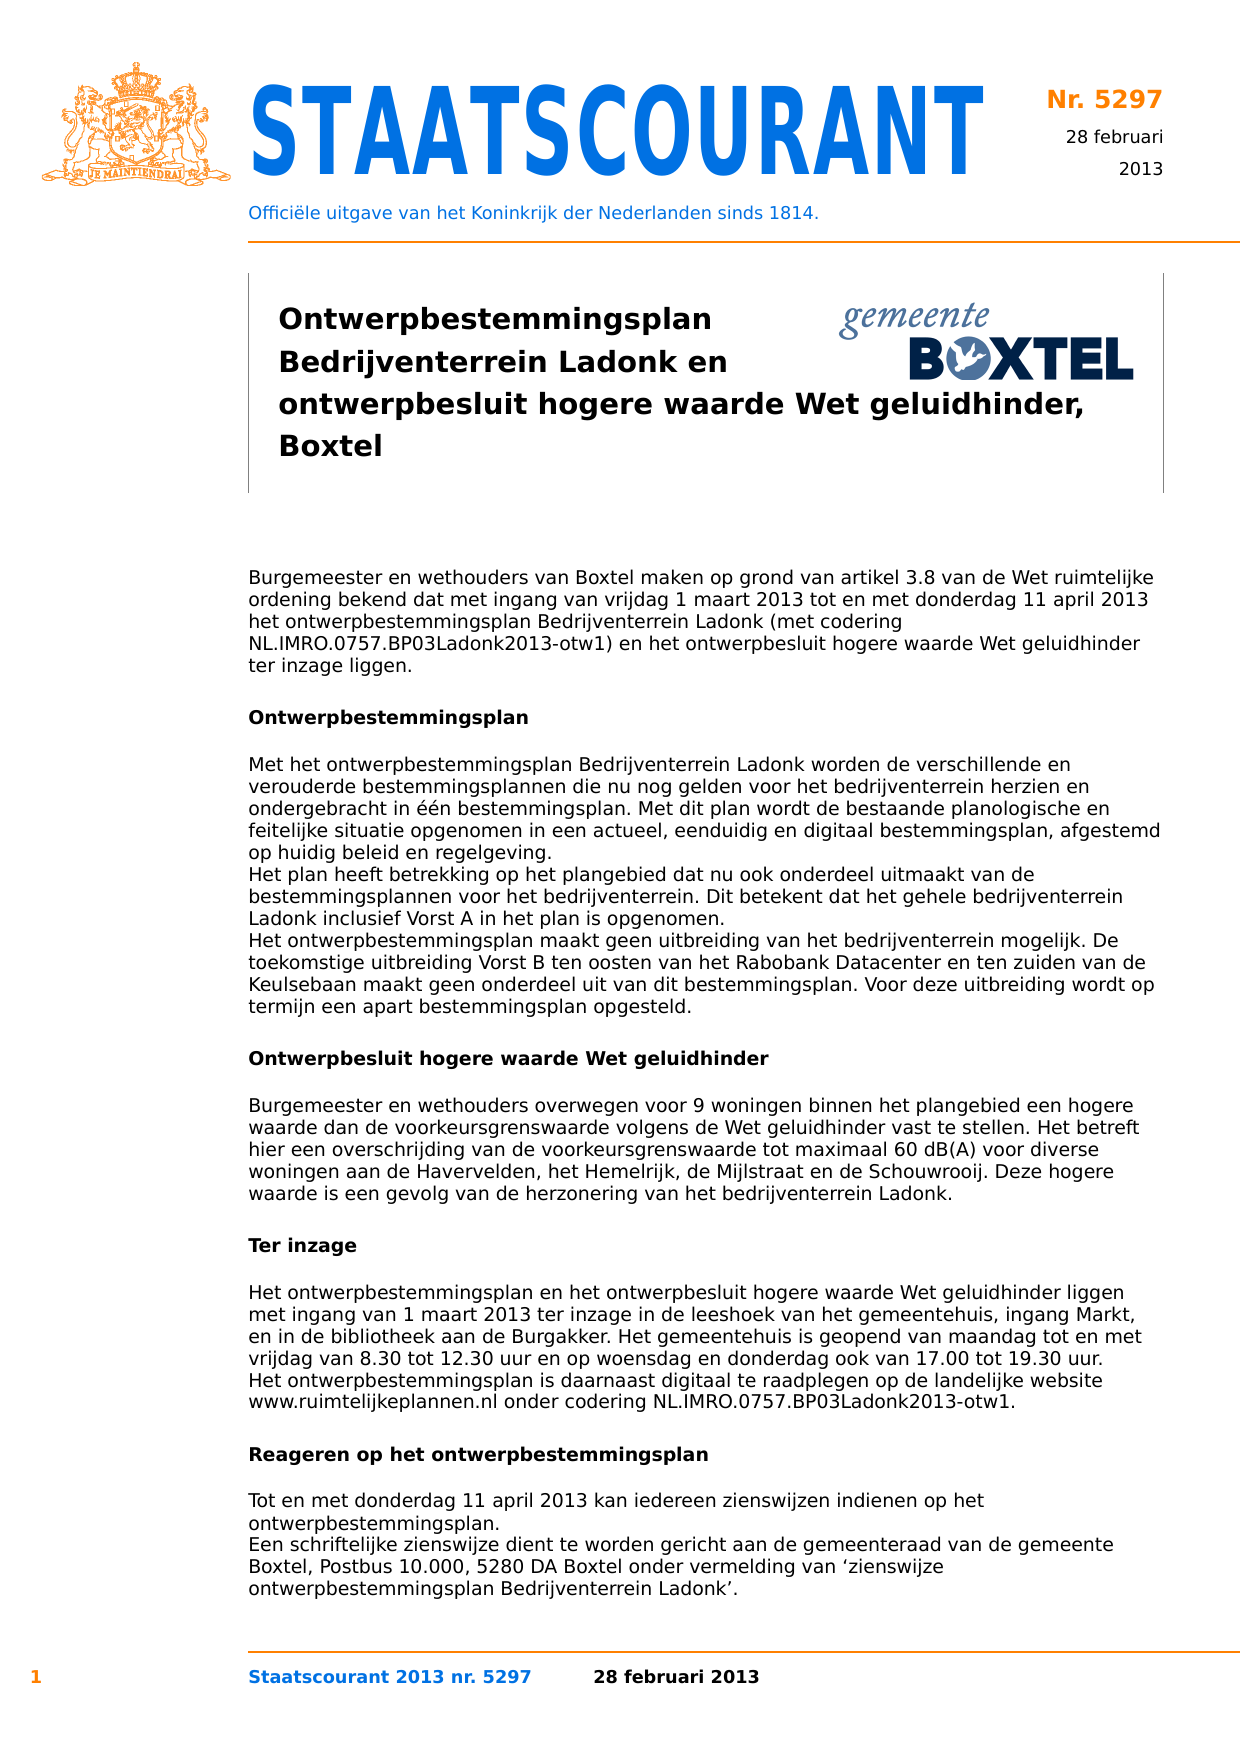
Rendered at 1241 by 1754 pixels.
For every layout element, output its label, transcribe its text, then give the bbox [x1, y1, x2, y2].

text Het plan heeft betrekking op het plangebied dat nu ook onderdeel uitmaakt van de bestemmingsplannen voor het bedrijventerrein. Dit betekent dat het gehele bedrijventerrein Ladonk inclusief Vorst A in het plan is opgenomen. [248, 864, 1163, 930]
text Burgemeester en wethouders van Boxtel maken op grond van artikel 3.8 van de Wet ruimtelijke ordening bekend dat met ingang van vrijdag 1 maart 2013 tot en met donderdag 11 april 2013 het ontwerpbestemmingsplan Bedrijventerrein Ladonk (met codering NL.IMRO.0757.BP03Ladonk2013-otw1) en het ontwerpbesluit hogere waarde Wet geluidhinder ter inzage liggen. [248, 567, 1163, 677]
picture [41, 62, 231, 186]
text Een schriftelijke zienswijze dient te worden gericht aan de gemeenteraad van de gemeente Boxtel, Postbus 10.000, 5280 DA Boxtel onder vermelding van ‘zienswijze ontwerpbestemmingsplan Bedrijventerrein Ladonk’. [248, 1534, 1163, 1600]
text Tot en met donderdag 11 april 2013 kan iedereen zienswijzen indienen op het ontwerpbestemmingsplan. [248, 1490, 1163, 1534]
table_header Nr. 5297 [998, 62, 1240, 121]
text Het ontwerpbestemmingsplan en het ontwerpbesluit hogere waarde Wet geluidhinder liggen met ingang van 1 maart 2013 ter inzage in de leeshoek van het gemeentehuis, ingang Markt, en in de bibliotheek aan de Burgakker. Het gemeentehuis is geopend van maandag tot en met vrijdag van 8.30 tot 12.30 uur en op woensdag en donderdag ook van 17.00 tot 19.30 uur. [248, 1282, 1163, 1369]
text Het ontwerpbestemmingsplan is daarnaast digitaal te raadplegen op de landelijke website www.ruimtelijkeplannen.nl onder codering NL.IMRO.0757.BP03Ladonk2013-otw1. [248, 1369, 1163, 1413]
table_header [25, 62, 248, 241]
text Het ontwerpbestemmingsplan maakt geen uitbreiding van het bedrijventerrein mogelijk. De toekomstige uitbreiding Vorst B ten oosten van het Rabobank Datacenter en ten zuiden van de Keulsebaan maakt geen onderdeel uit van dit bestemmingsplan. Voor deze uitbreiding wordt op termijn een apart bestemmingsplan opgesteld. [248, 930, 1163, 1018]
picture [838, 302, 1134, 380]
table_cell 28 februari [998, 121, 1240, 153]
subtitle Reageren op het ontwerpbestemmingsplan [248, 1443, 1163, 1465]
subtitle Ter inzage [248, 1234, 1163, 1257]
text Burgemeester en wethouders overwegen voor 9 woningen binnen het plangebied een hogere waarde dan de voorkeursgrenswaarde volgens de Wet geluidhinder vast te stellen. Het betreft hier een overschrijding van de voorkeursgrenswaarde tot maximaal 60 dB(A) voor diverse woningen aan de Havervelden, het Hemelrijk, de Mijlstraat en de Schouwrooij. Deze hogere waarde is een gevolg van de herzonering van het bedrijventerrein Ladonk. [248, 1095, 1163, 1204]
text Met het ontwerpbestemmingsplan Bedrijventerrein Ladonk worden de verschillende en verouderde bestemmingsplannen die nu nog gelden voor het bedrijventerrein herzien en ondergebracht in één bestemmingsplan. Met dit plan wordt de bestaande planologische en feitelijke situatie opgenomen in een actueel, eenduidig en digitaal bestemmingsplan, afgestemd op huidig beleid en regelgeving. [248, 754, 1163, 864]
table_cell 2013 [998, 153, 1240, 203]
table_cell Officiële uitgave van het Koninkrijk der Nederlanden sinds 1814. [248, 203, 1240, 241]
subtitle Ontwerpbestemmingsplan [248, 707, 1163, 729]
subtitle Ontwerpbestemmingsplan Bedrijventerrein Ladonk en ontwerpbesluit hogere waarde Wet geluidhinder, Boxtel [249, 273, 1163, 493]
subtitle Ontwerpbesluit hogere waarde Wet geluidhinder [248, 1048, 1163, 1070]
table_header STAATSCOURANT [248, 62, 998, 203]
